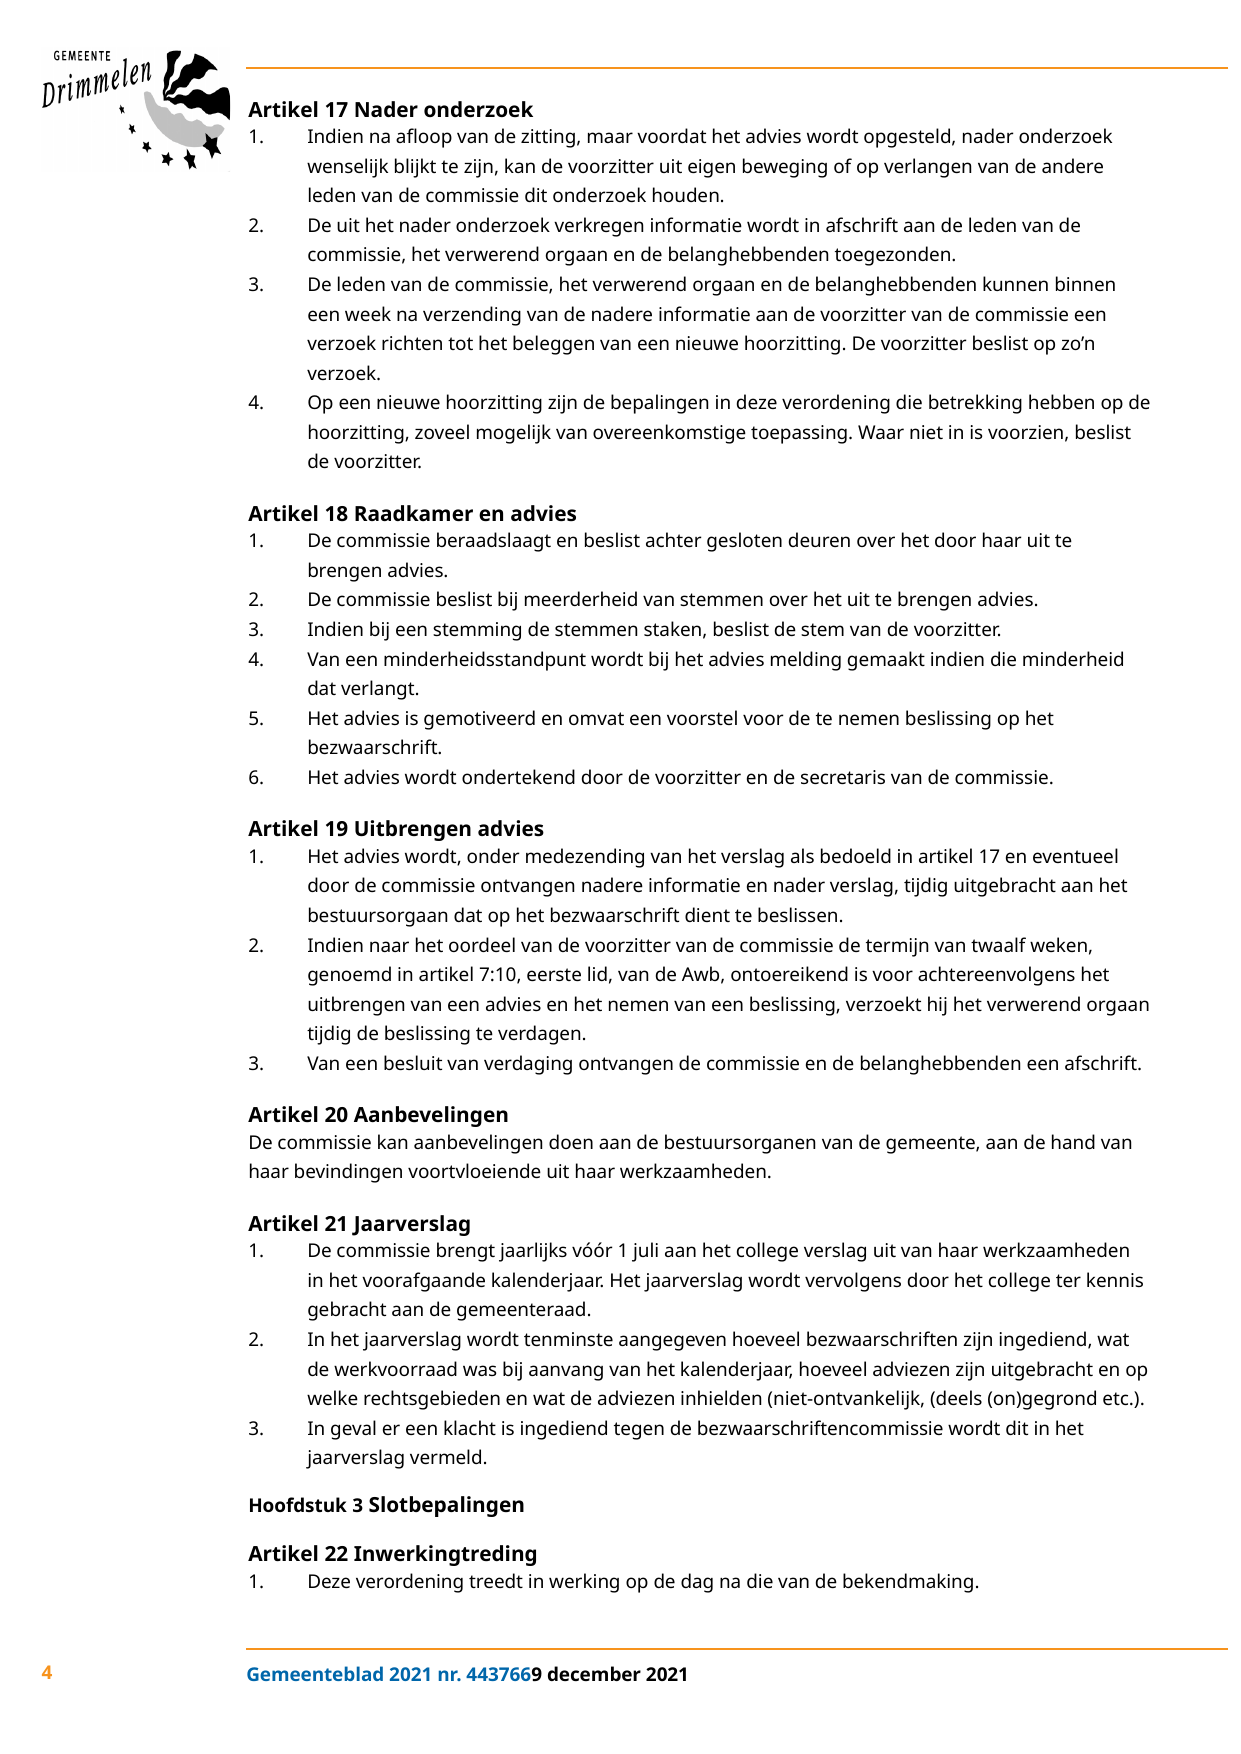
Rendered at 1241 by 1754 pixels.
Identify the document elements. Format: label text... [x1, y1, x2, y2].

list Van een besluit van verdaging ontvangen de commissie en de belanghebbenden een afschrift. [248, 1050, 1152, 1076]
list Het advies wordt ondertekend door de voorzitter en de secretaris van de commissie. [248, 764, 1152, 790]
list Op een nieuwe hoorzitting zijn de bepalingen in deze verordening die betrekking hebben op de hoorzitting, zoveel mogelijk van overeenkomstige toepassing. Waar niet in is voorzien, beslist de voorzitter. [248, 389, 1152, 474]
list De leden van de commissie, het verwerend orgaan en de belanghebbenden kunnen binnen een week na verzending van de nadere informatie aan de voorzitter van de commissie een verzoek richten tot het beleggen van een nieuwe hoorzitting. De voorzitter beslist op zo’n verzoek. [248, 271, 1152, 386]
text Artikel 22 Inwerkingtreding [248, 1539, 1152, 1568]
text De commissie kan aanbevelingen doen aan de bestuursorganen van de gemeente, aan de hand van haar bevindingen voortvloeiende uit haar werkzaamheden. [248, 1129, 1152, 1184]
list In het jaarverslag wordt tenminste aangegeven hoeveel bezwaarschriften zijn ingediend, wat de werkvoorraad was bij aanvang van het kalenderjaar, hoeveel adviezen zijn uitgebracht en op welke rechtsgebieden en wat de adviezen inhielden (niet-ontvankelijk, (deels (on)gegrond etc.). [248, 1326, 1152, 1411]
list Deze verordening treedt in werking op de dag na die van de bekendmaking. [248, 1568, 1152, 1593]
list De commissie beslist bij meerderheid van stemmen over het uit te brengen advies. [248, 587, 1152, 612]
list Het advies wordt, onder medezending van het verslag als bedoeld in artikel 17 en eventueel door de commissie ontvangen nadere informatie en nader verslag, tijdig uitgebracht aan het bestuursorgaan dat op het bezwaarschrift dient te beslissen. [248, 843, 1152, 928]
list Van een minderheidsstandpunt wordt bij het advies melding gemaakt indien die minderheid dat verlangt. [248, 646, 1152, 701]
list In geval er een klacht is ingediend tegen de bezwaarschriftencommissie wordt dit in het jaarverslag vermeld. [248, 1415, 1152, 1470]
list De commissie brengt jaarlijks vóór 1 juli aan het college verslag uit van haar werkzaamheden in het voorafgaande kalenderjaar. Het jaarverslag wordt vervolgens door het college ter kennis gebracht aan de gemeenteraad. [248, 1237, 1152, 1322]
list Indien naar het oordeel van de voorzitter van de commissie de termijn van twaalf weken, genoemd in artikel 7:10, eerste lid, van de Awb, ontoereikend is voor achtereenvolgens het uitbrengen van een advies en het nemen van een beslissing, verzoekt hij het verwerend orgaan tijdig de beslissing te verdagen. [248, 932, 1152, 1046]
list Indien na afloop van de zitting, maar voordat het advies wordt opgesteld, nader onderzoek wenselijk blijkt te zijn, kan de voorzitter uit eigen beweging of op verlangen van de andere leden van de commissie dit onderzoek houden. [248, 123, 1152, 208]
list Het advies is gemotiveerd en omvat een voorstel voor de te nemen beslissing op het bezwaarschrift. [248, 705, 1152, 760]
text Artikel 21 Jaarverslag [248, 1209, 1152, 1237]
list De commissie beraadslaagt en beslist achter gesloten deuren over het door haar uit te brengen advies. [248, 527, 1152, 583]
text Artikel 17 Nader onderzoek [248, 95, 1152, 123]
picture [41, 47, 231, 172]
list Indien bij een stemming de stemmen staken, beslist de stem van de voorzitter. [248, 616, 1152, 642]
text Artikel 20 Aanbevelingen [248, 1101, 1152, 1129]
text Artikel 19 Uitbrengen advies [248, 814, 1152, 843]
list De uit het nader onderzoek verkregen informatie wordt in afschrift aan de leden van de commissie, het verwerend orgaan en de belanghebbenden toegezonden. [248, 212, 1152, 267]
text Hoofdstuk 3 Slotbepalingen [248, 1490, 1152, 1518]
text Artikel 18 Raadkamer en advies [248, 499, 1152, 527]
